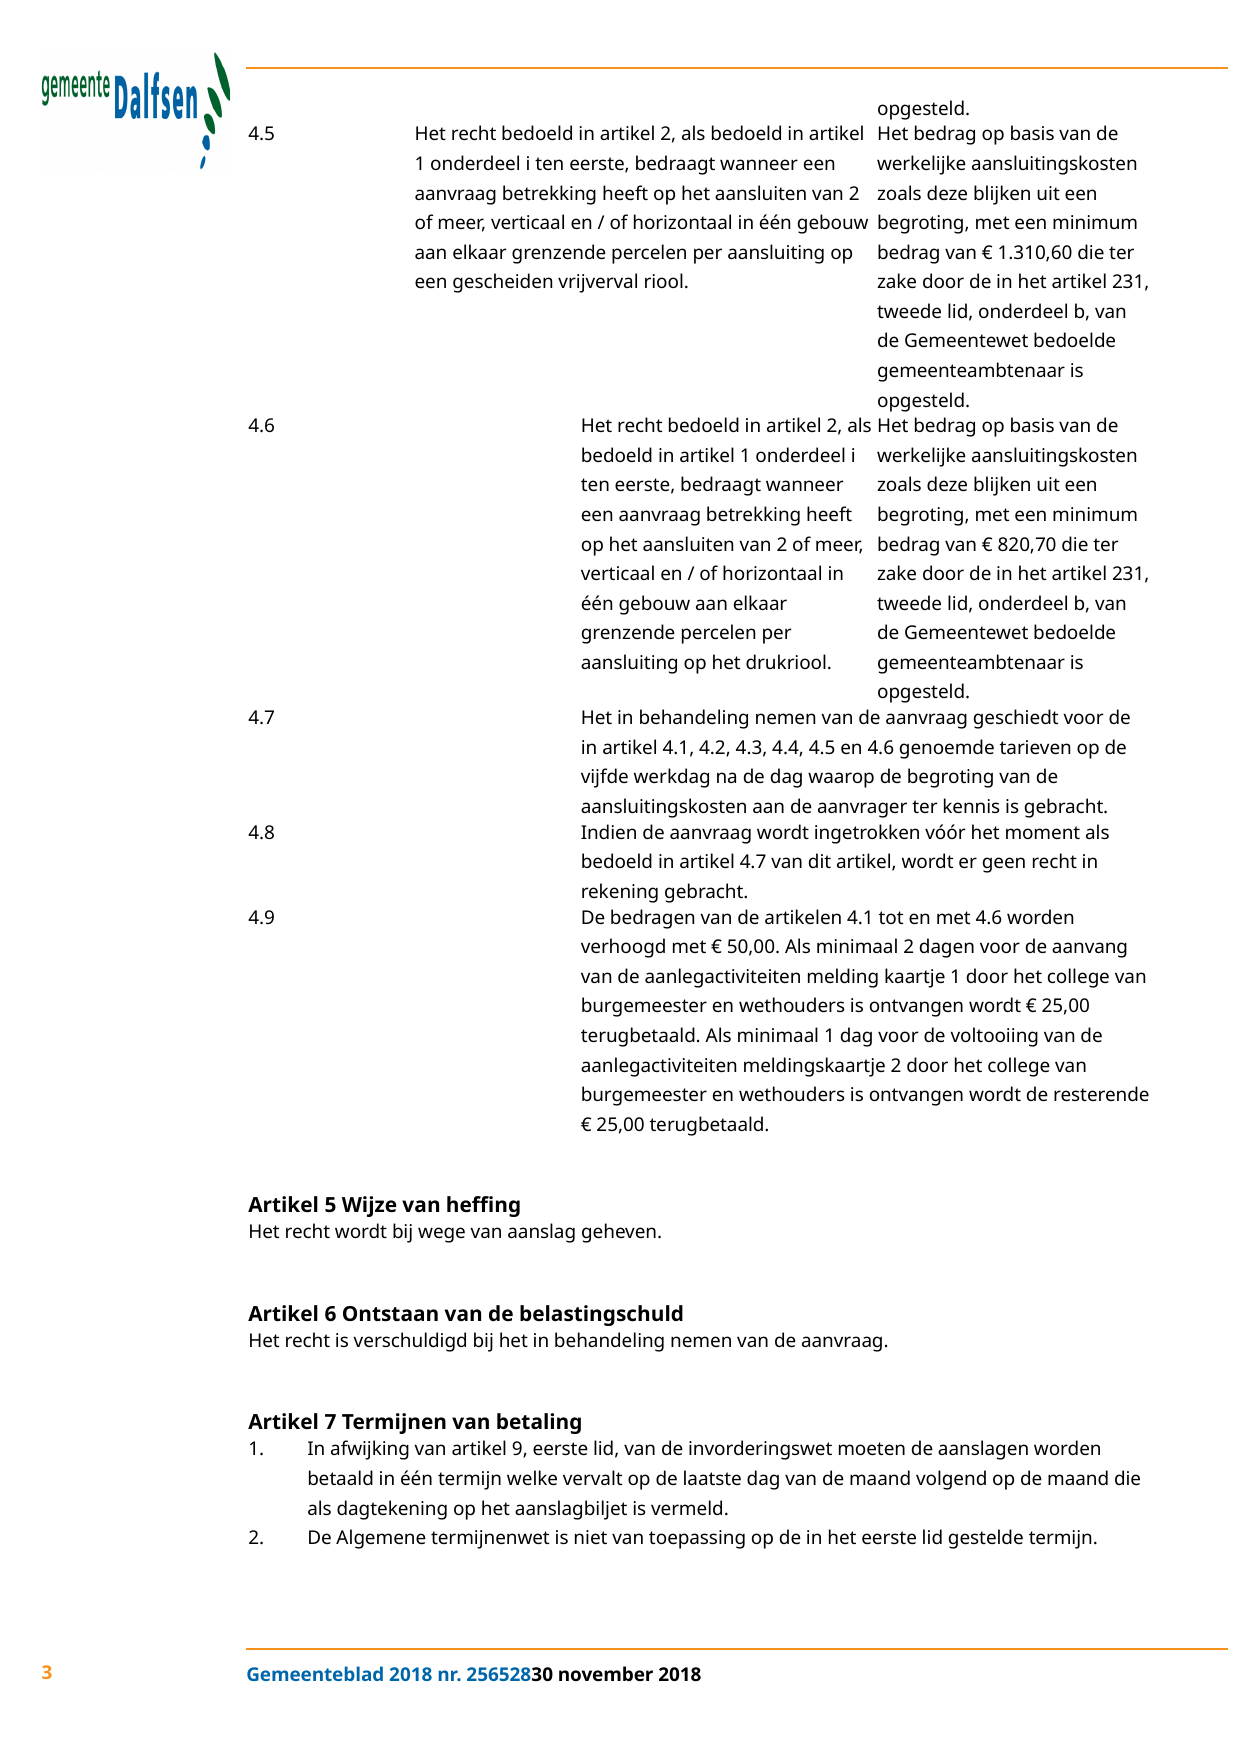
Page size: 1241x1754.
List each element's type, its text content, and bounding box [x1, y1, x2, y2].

list In afwijking van artikel 9, eerste lid, van de invorderingswet moeten de aanslagen worden betaald in één termijn welke vervalt op de laatste dag van de maand volgend op de maand die als dagtekening op het aanslagbiljet is vermeld. [248, 1436, 1152, 1521]
table_cell 4.5 [248, 121, 414, 412]
table_cell Het bedrag op basis van de werkelijke aansluitingskosten zoals deze blijken uit een begroting, met een minimum bedrag van € 820,70 die ter zake door de in het artikel 231, tweede lid, onderdeel b, van de Gemeentewet bedoelde gemeenteambtenaar is opgesteld. [877, 413, 1152, 704]
table_cell 4.9 [248, 904, 581, 1137]
picture [41, 47, 231, 172]
text Artikel 5 Wijze van heffing [248, 1190, 1152, 1219]
table_cell [248, 95, 414, 121]
table_cell Indien de aanvraag wordt ingetrokken vóór het moment als bedoeld in artikel 4.7 van dit artikel, wordt er geen recht in rekening gebracht. [581, 819, 1152, 904]
text Het recht wordt bij wege van aanslag geheven. [248, 1219, 1152, 1244]
table_cell Het recht bedoeld in artikel 2, als bedoeld in artikel 1 onderdeel i ten eerste, bedraagt wanneer een aanvraag betrekking heeft op het aansluiten van 2 of meer, verticaal en / of horizontaal in één gebouw aan elkaar grenzende percelen per aansluiting op een gescheiden vrijverval riool. [414, 121, 877, 412]
table_cell Het in behandeling nemen van de aanvraag geschiedt voor de in artikel 4.1, 4.2, 4.3, 4.4, 4.5 en 4.6 genoemde tarieven op de vijfde werkdag na de dag waarop de begroting van de aansluitingskosten aan de aanvrager ter kennis is gebracht. [581, 705, 1152, 819]
list De Algemene termijnenwet is niet van toepassing op de in het eerste lid gestelde termijn. [248, 1524, 1152, 1550]
table_cell De bedragen van de artikelen 4.1 tot en met 4.6 worden verhoogd met € 50,00. Als minimaal 2 dagen voor de aanvang van de aanlegactiviteiten melding kaartje 1 door het college van burgemeester en wethouders is ontvangen wordt € 25,00 terugbetaald. Als minimaal 1 dag voor de voltooiing van de aanlegactiviteiten meldingskaartje 2 door het college van burgemeester en wethouders is ontvangen wordt de resterende € 25,00 terugbetaald. [581, 904, 1152, 1137]
table_cell 4.6 [248, 413, 581, 704]
table_cell [414, 95, 877, 121]
table_cell Het recht bedoeld in artikel 2, als bedoeld in artikel 1 onderdeel i ten eerste, bedraagt wanneer een aanvraag betrekking heeft op het aansluiten van 2 of meer, verticaal en / of horizontaal in één gebouw aan elkaar grenzende percelen per aansluiting op het drukriool. [581, 413, 877, 704]
text Artikel 7 Termijnen van betaling [248, 1407, 1152, 1436]
text Het recht is verschuldigd bij het in behandeling nemen van de aanvraag. [248, 1327, 1152, 1353]
table_cell 4.7 [248, 705, 581, 819]
table_cell opgesteld. [877, 95, 1152, 121]
text Artikel 6 Ontstaan van de belastingschuld [248, 1299, 1152, 1327]
table_cell Het bedrag op basis van de werkelijke aansluitingskosten zoals deze blijken uit een begroting, met een minimum bedrag van € 1.310,60 die ter zake door de in het artikel 231, tweede lid, onderdeel b, van de Gemeentewet bedoelde gemeenteambtenaar is opgesteld. [877, 121, 1152, 412]
table_cell 4.8 [248, 819, 581, 904]
